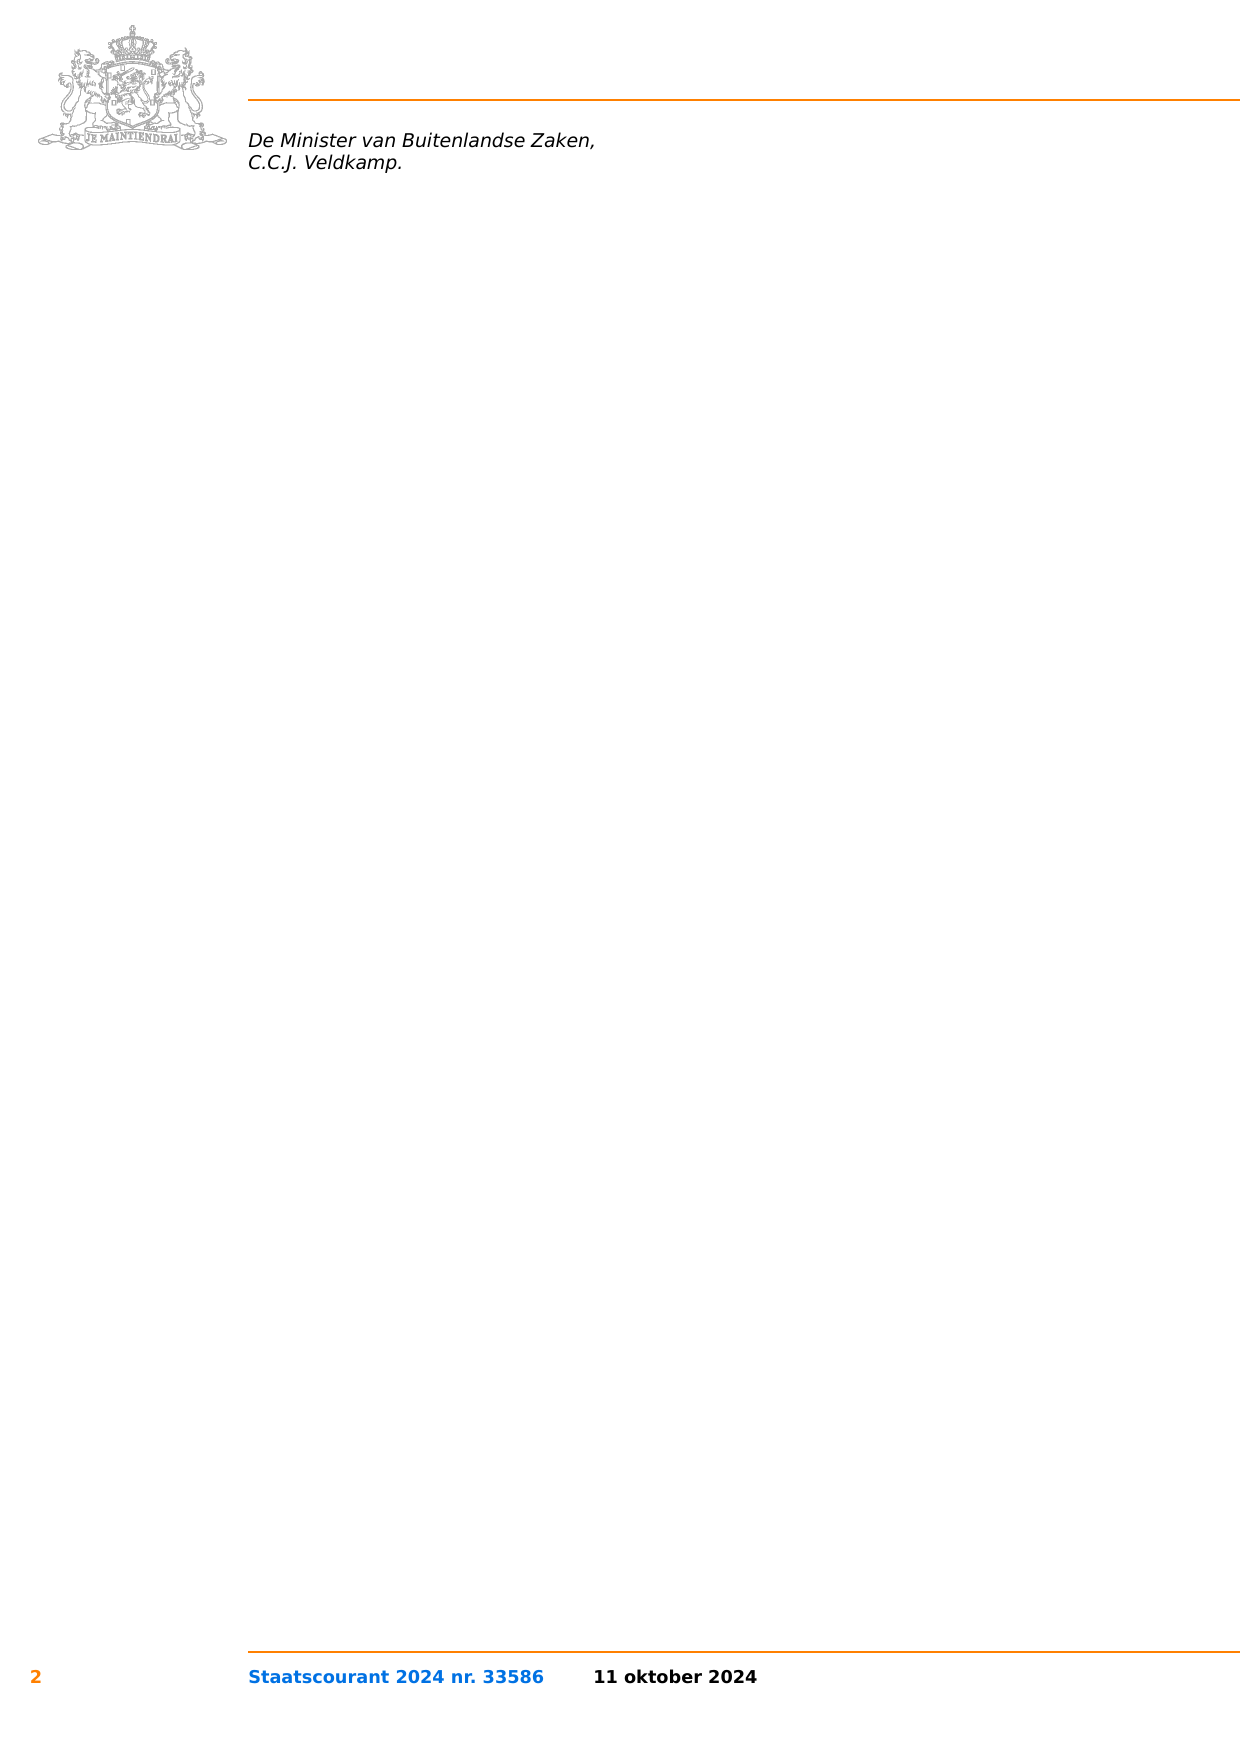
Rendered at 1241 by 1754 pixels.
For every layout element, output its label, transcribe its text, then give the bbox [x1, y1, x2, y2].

picture [38, 25, 227, 150]
text De Minister van Buitenlandse Zaken, C.C.J. Veldkamp. [248, 130, 1163, 174]
